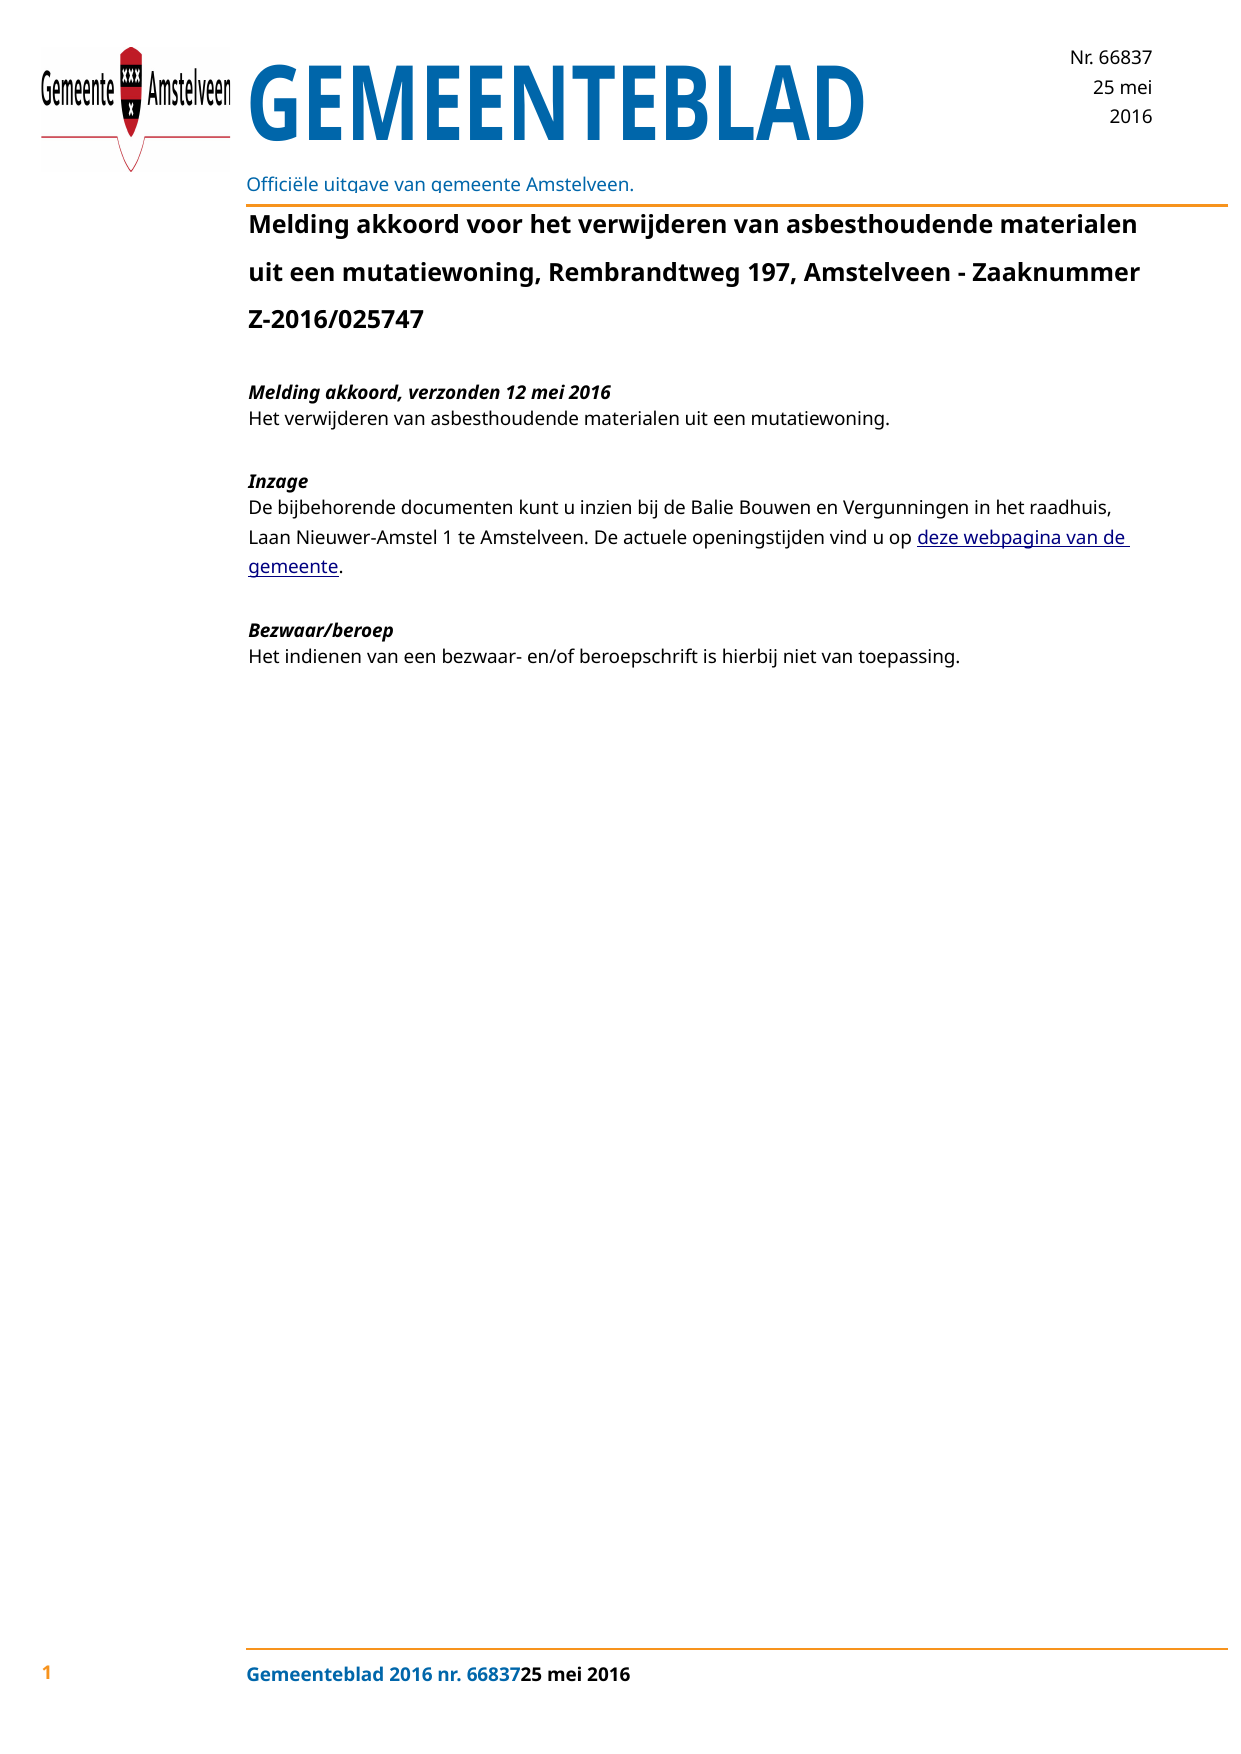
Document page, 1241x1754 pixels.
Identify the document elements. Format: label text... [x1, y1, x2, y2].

text Bezwaar/beroep [248, 618, 1152, 643]
picture [41, 47, 231, 172]
text Melding akkoord, verzonden 12 mei 2016 [248, 379, 1152, 405]
text Inzage [248, 469, 1152, 494]
text Melding akkoord voor het verwijderen van asbesthoudende materialen uit een mutatiewoning, Rembrandtweg 197, Amstelveen - Zaaknummer Z-2016/025747 [248, 207, 1152, 336]
text Het verwijderen van asbesthoudende materialen uit een mutatiewoning. [248, 405, 1152, 431]
text Het indienen van een bezwaar- en/of beroepschrift is hierbij niet van toepassing. [248, 643, 1152, 669]
text De bijbehorende documenten kunt u inzien bij de Balie Bouwen en Vergunningen in het raadhuis, Laan Nieuwer-Amstel 1 te Amstelveen. De actuele openingstijden vind u op deze webpagina van de gemeente. [248, 494, 1152, 579]
